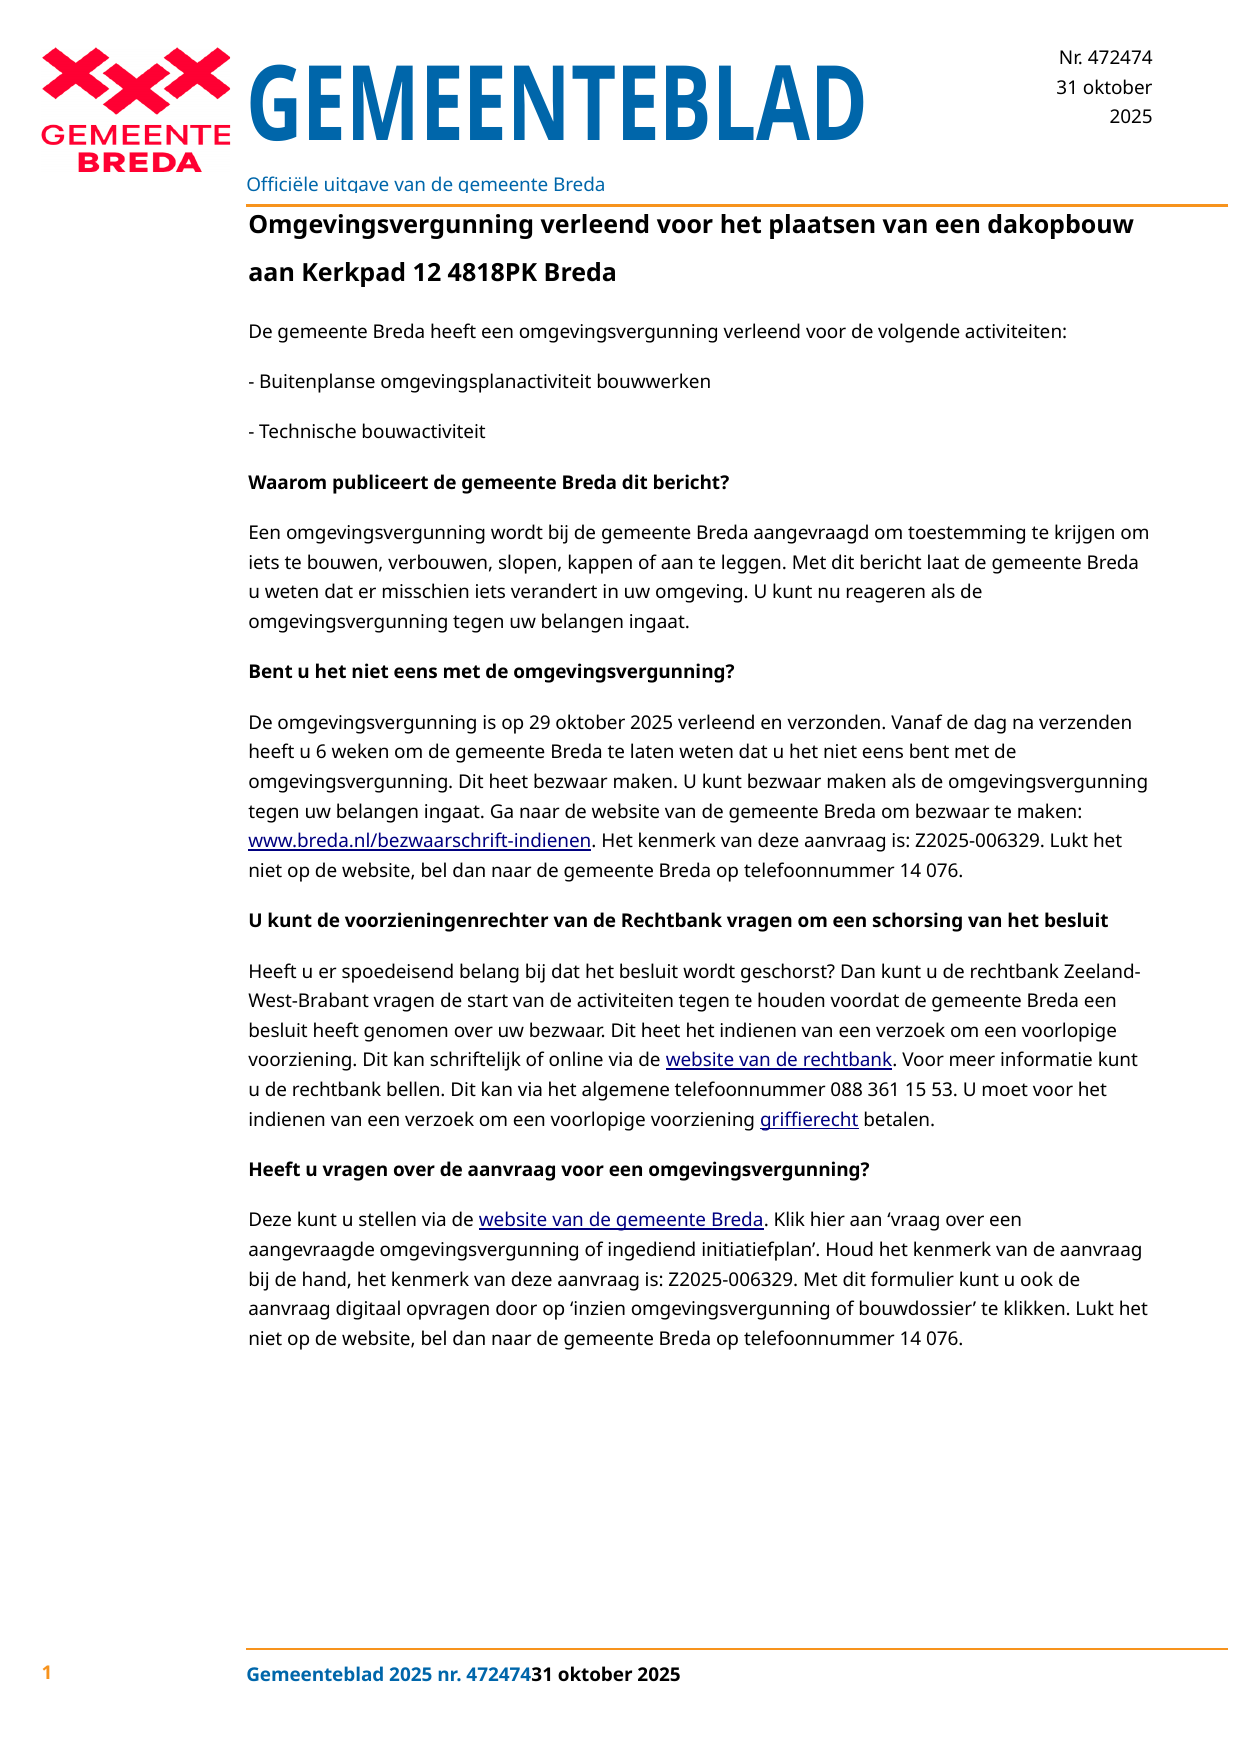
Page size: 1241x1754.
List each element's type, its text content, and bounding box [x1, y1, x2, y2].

text Heeft u vragen over de aanvraag voor een omgevingsvergunning? [248, 1156, 1152, 1182]
text U kunt de voorzieningenrechter van de Rechtbank vragen om een schorsing van het besluit [248, 907, 1152, 933]
text Deze kunt u stellen via de website van de gemeente Breda. Klik hier aan ‘vraag over een aangevraagde omgevingsvergunning of ingediend initiatiefplan’. Houd het kenmerk van de aanvraag bij de hand, het kenmerk van deze aanvraag is: Z2025-006329. Met dit formulier kunt u ook de aanvraag digitaal opvragen door op ‘inzien omgevingsvergunning of bouwdossier’ te klikken. Lukt het niet op de website, bel dan naar de gemeente Breda op telefoonnummer 14 076. [248, 1207, 1152, 1351]
text Een omgevingsvergunning wordt bij de gemeente Breda aangevraagd om toestemming te krijgen om iets te bouwen, verbouwen, slopen, kappen of aan te leggen. Met dit bericht laat de gemeente Breda u weten dat er misschien iets verandert in uw omgeving. U kunt nu reageren als de omgevingsvergunning tegen uw belangen ingaat. [248, 519, 1152, 634]
text Heeft u er spoedeisend belang bij dat het besluit wordt geschorst? Dan kunt u de rechtbank Zeeland-West-Brabant vragen de start van de activiteiten tegen te houden voordat de gemeente Breda een besluit heeft genomen over uw bezwaar. Dit heet het indienen van een verzoek om een voorlopige voorziening. Dit kan schriftelijk of online via de website van de rechtbank. Voor meer informatie kunt u de rechtbank bellen. Dit kan via het algemene telefoonnummer 088 361 15 53. U moet voor het indienen van een verzoek om een voorlopige voorziening griffierecht betalen. [248, 958, 1152, 1132]
text Waarom publiceert de gemeente Breda dit bericht? [248, 469, 1152, 495]
text De omgevingsvergunning is op 29 oktober 2025 verleend en verzonden. Vanaf de dag na verzenden heeft u 6 weken om de gemeente Breda te laten weten dat u het niet eens bent met de omgevingsvergunning. Dit heet bezwaar maken. U kunt bezwaar maken als de omgevingsvergunning tegen uw belangen ingaat. Ga naar de website van de gemeente Breda om bezwaar te maken: www.breda.nl/bezwaarschrift-indienen. Het kenmerk van deze aanvraag is: Z2025-006329. Lukt het niet op de website, bel dan naar de gemeente Breda op telefoonnummer 14 076. [248, 709, 1152, 883]
text - Buitenplanse omgevingsplanactiviteit bouwwerken [248, 368, 1152, 394]
text - Technische bouwactiviteit [248, 419, 1152, 444]
text Omgevingsvergunning verleend voor het plaatsen van een dakopbouw aan Kerkpad 12 4818PK Breda [248, 207, 1152, 288]
text Bent u het niet eens met de omgevingsvergunning? [248, 659, 1152, 684]
text De gemeente Breda heeft een omgevingsvergunning verleend voor de volgende activiteiten: [248, 318, 1152, 344]
picture [41, 47, 231, 172]
